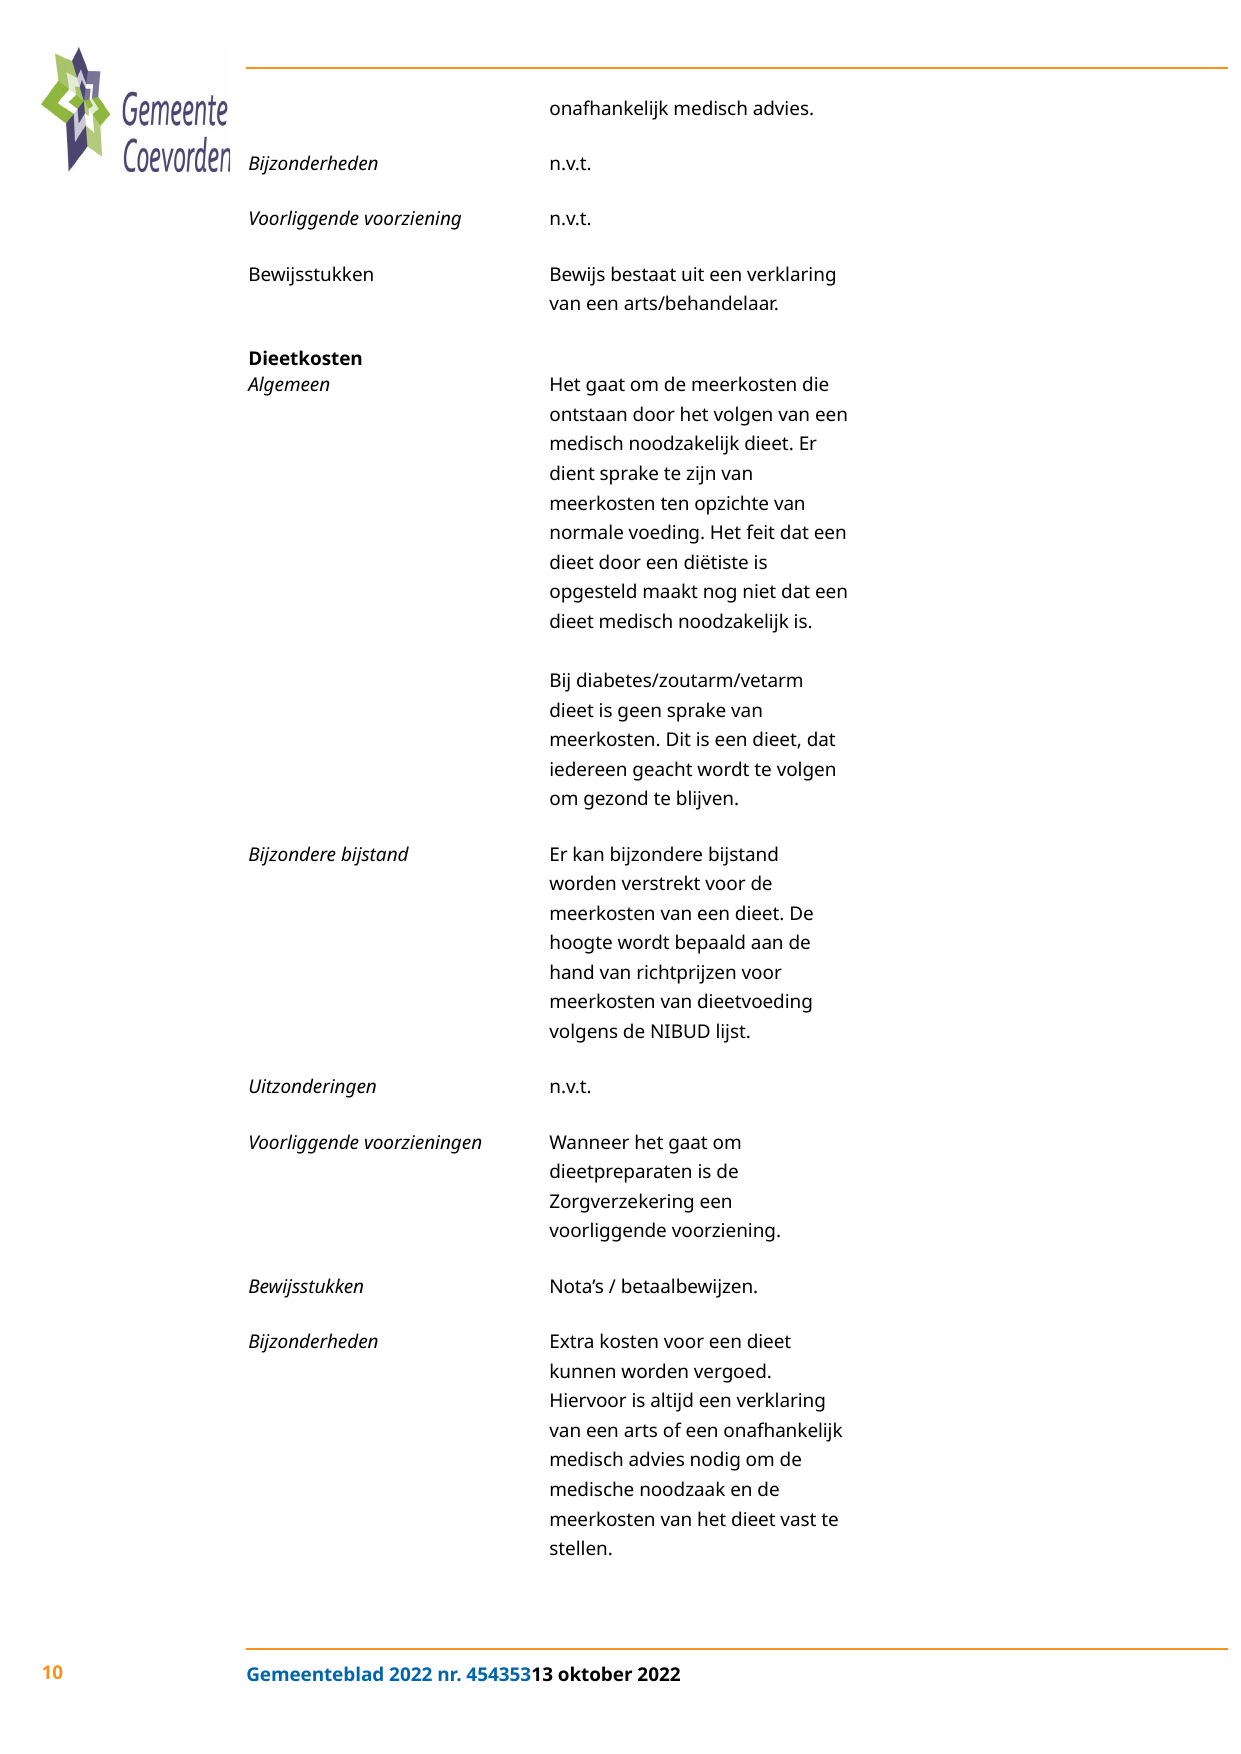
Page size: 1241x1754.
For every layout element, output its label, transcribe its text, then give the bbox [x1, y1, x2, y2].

table_cell Voorliggende voorzieningen [248, 1129, 549, 1273]
table_cell Bewijs bestaat uit een verklaring van een arts/behandelaar. [549, 261, 850, 346]
table_cell Bewijsstukken [248, 1273, 549, 1328]
table_cell Bewijsstukken [248, 261, 549, 346]
table_cell Het gaat om de meerkosten die ontstaan door het volgen van een medisch noodzakelijk dieet. Er dient sprake te zijn van meerkosten ten opzichte van normale voeding. Het feit dat een dieet door een diëtiste is opgesteld maakt nog niet dat een dieet medisch noodzakelijk is. Bij diabetes/zoutarm/vetarm dieet is geen sprake van meerkosten. Dit is een dieet, dat iedereen geacht wordt te volgen om gezond te blijven. [549, 371, 850, 841]
table_cell Bijzonderheden [248, 150, 549, 205]
table_cell n.v.t. [549, 205, 850, 261]
table_cell Er kan bijzondere bijstand worden verstrekt voor de meerkosten van een dieet. De hoogte wordt bepaald aan de hand van richtprijzen voor meerkosten van dieetvoeding volgens de NIBUD lijst. [549, 841, 850, 1074]
table_cell onafhankelijk medisch advies. [549, 95, 850, 150]
table_cell [248, 95, 549, 150]
table_cell Bijzonderheden [248, 1328, 549, 1591]
table_cell Wanneer het gaat om dieetpreparaten is de Zorgverzekering een voorliggende voorziening. [549, 1129, 850, 1273]
table_cell n.v.t. [549, 1074, 850, 1129]
table_cell Bijzondere bijstand [248, 841, 549, 1074]
table_cell n.v.t. [549, 150, 850, 205]
table_cell [549, 346, 850, 371]
table_cell Extra kosten voor een dieet kunnen worden vergoed. Hiervoor is altijd een verklaring van een arts of een onafhankelijk medisch advies nodig om de medische noodzaak en de meerkosten van het dieet vast te stellen. [549, 1328, 850, 1591]
table_cell Voorliggende voorziening [248, 205, 549, 261]
table_cell Dieetkosten [248, 346, 549, 371]
table_cell Uitzonderingen [248, 1074, 549, 1129]
table_cell Nota’s / betaalbewijzen. [549, 1273, 850, 1328]
table_cell Algemeen [248, 371, 549, 841]
picture [41, 47, 231, 172]
